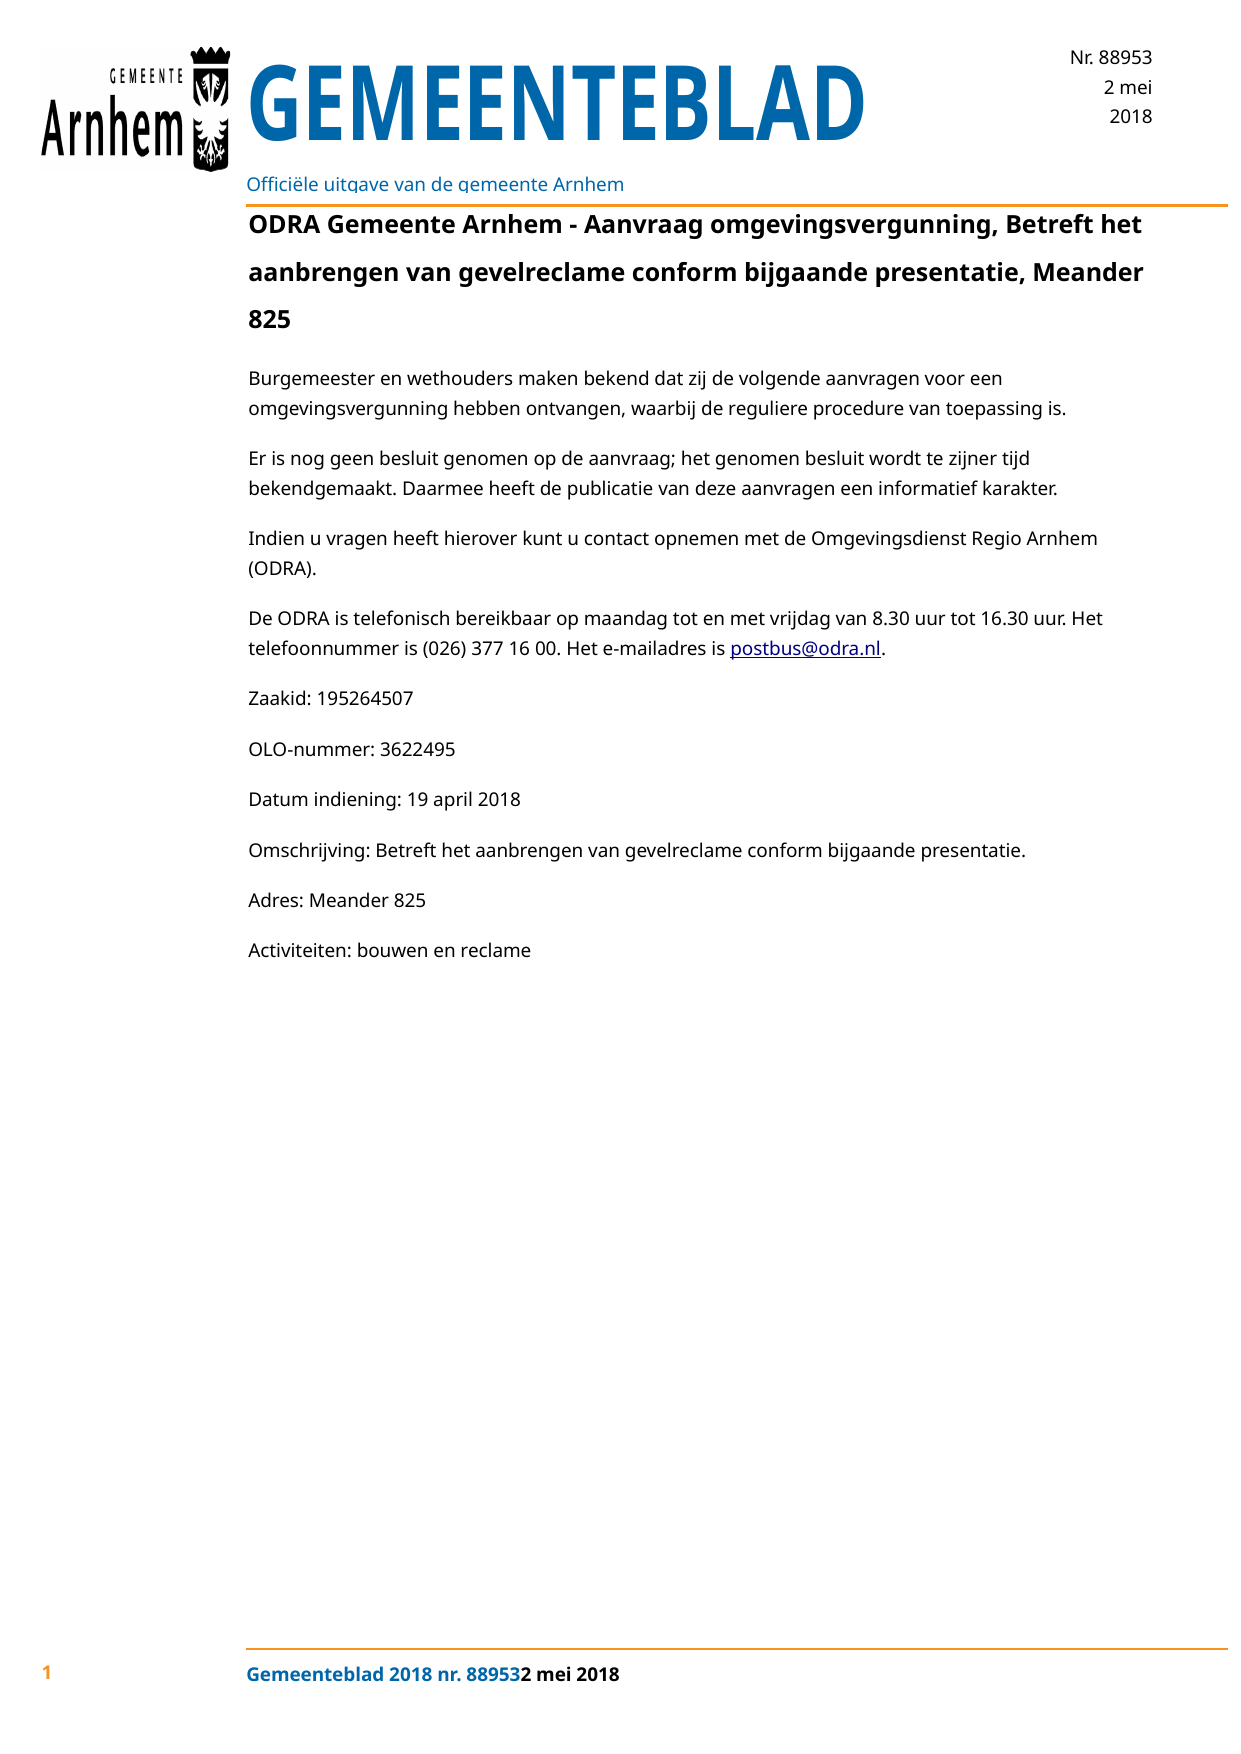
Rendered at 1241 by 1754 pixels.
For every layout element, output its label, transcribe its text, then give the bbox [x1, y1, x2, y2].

text Indien u vragen heeft hierover kunt u contact opnemen met de Omgevingsdienst Regio Arnhem (ODRA). [248, 526, 1152, 581]
text Er is nog geen besluit genomen op de aanvraag; het genomen besluit wordt te zijner tijd bekendgemaakt. Daarmee heeft de publicatie van deze aanvragen een informatief karakter. [248, 446, 1152, 501]
text OLO-nummer: 3622495 [248, 736, 1152, 762]
text Omschrijving: Betreft het aanbrengen van gevelreclame conform bijgaande presentatie. [248, 837, 1152, 862]
picture [41, 47, 231, 172]
text Datum indiening: 19 april 2018 [248, 786, 1152, 812]
text ODRA Gemeente Arnhem - Aanvraag omgevingsvergunning, Betreft het aanbrengen van gevelreclame conform bijgaande presentatie, Meander 825 [248, 207, 1152, 336]
text Adres: Meander 825 [248, 887, 1152, 913]
text Zaakid: 195264507 [248, 686, 1152, 711]
text De ODRA is telefonisch bereikbaar op maandag tot en met vrijdag van 8.30 uur tot 16.30 uur. Het telefoonnummer is (026) 377 16 00. Het e-mailadres is postbus@odra.nl. [248, 606, 1152, 661]
text Burgemeester en wethouders maken bekend dat zij de volgende aanvragen voor een omgevingsvergunning hebben ontvangen, waarbij de reguliere procedure van toepassing is. [248, 366, 1152, 421]
text Activiteiten: bouwen en reclame [248, 938, 1152, 963]
